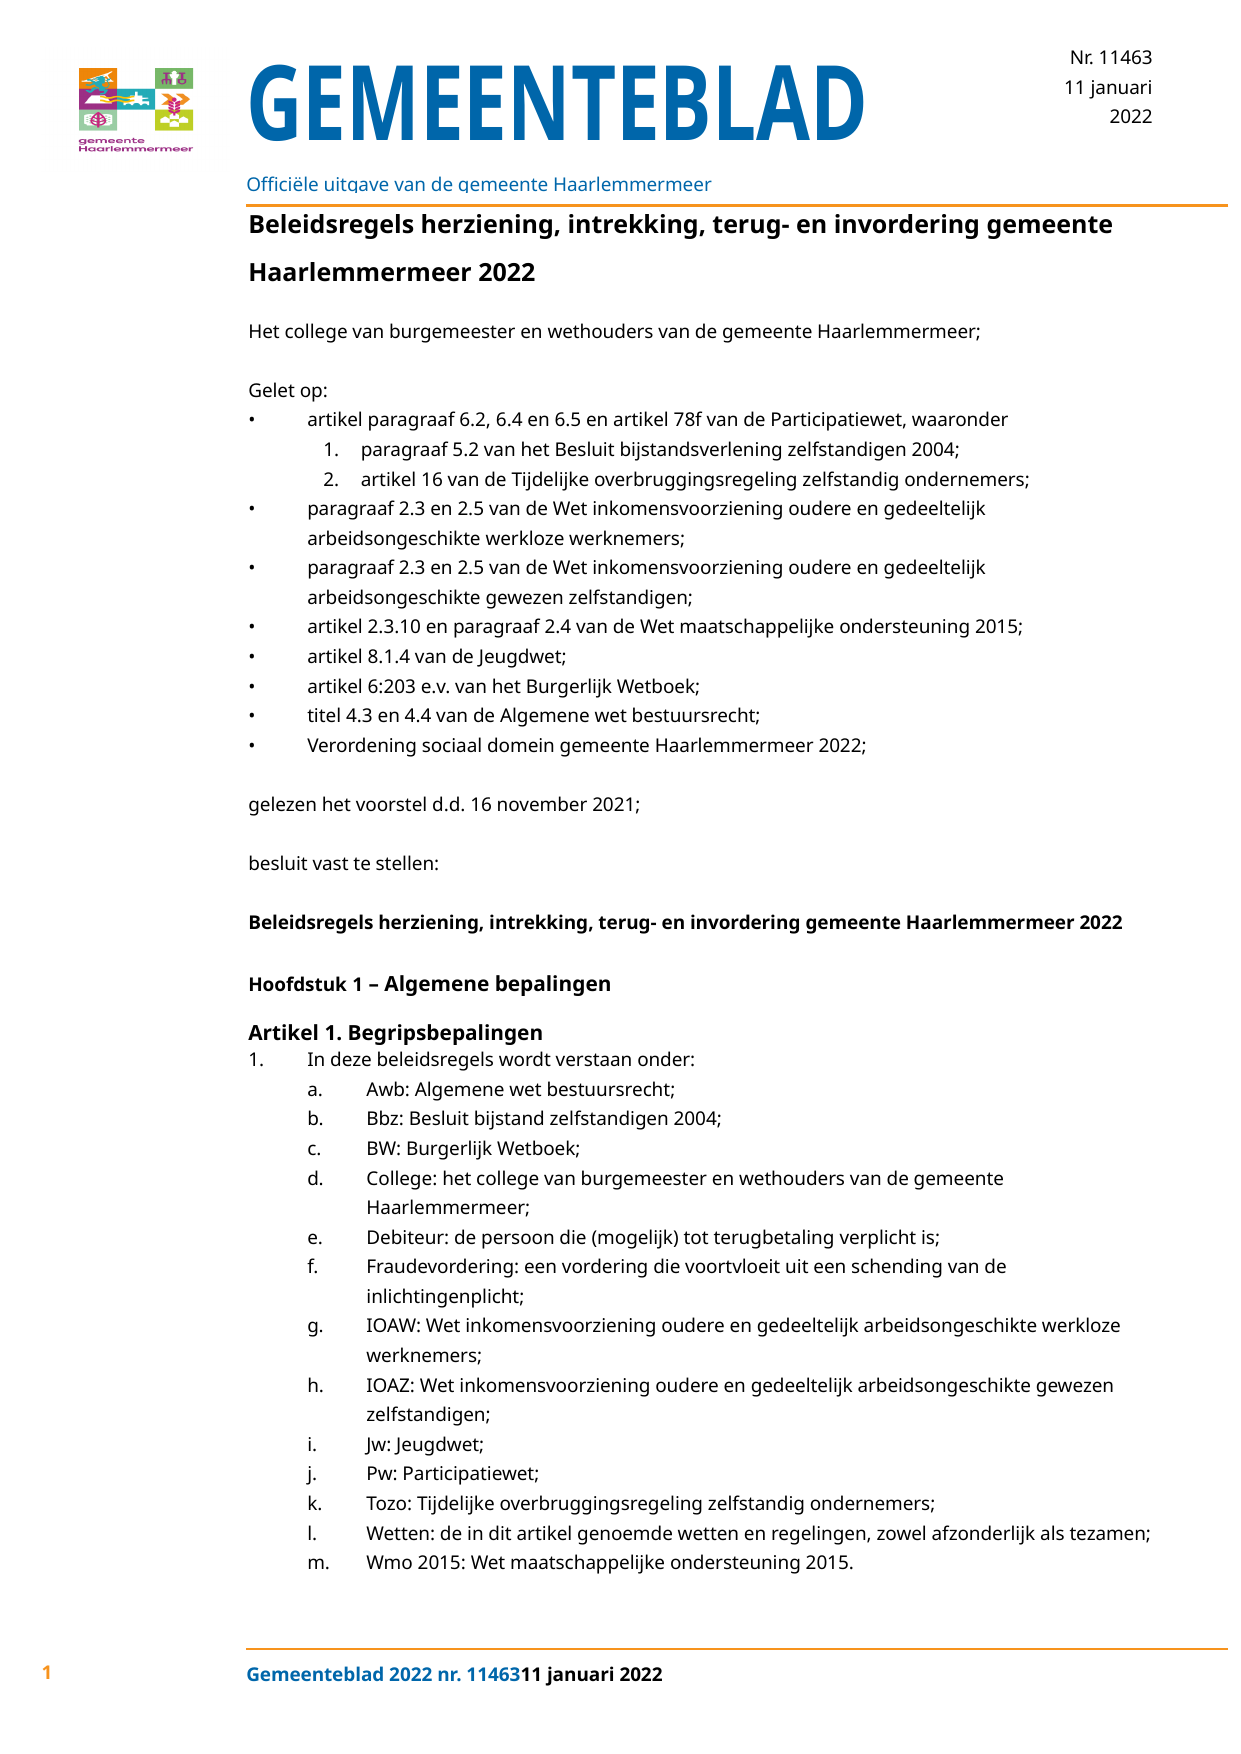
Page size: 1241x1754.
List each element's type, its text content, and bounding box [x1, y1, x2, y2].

text Beleidsregels herziening, intrekking, terug- en invordering gemeente Haarlemmermeer 2022 [248, 207, 1152, 288]
list BW: Burgerlijk Wetboek; [307, 1135, 1152, 1161]
list Wetten: de in dit artikel genoemde wetten en regelingen, zowel afzonderlijk als tezamen; [307, 1520, 1152, 1546]
list Jw: Jeugdwet; [307, 1431, 1152, 1457]
text Het college van burgemeester en wethouders van de gemeente Haarlemmermeer; [248, 318, 1152, 344]
list IOAZ: Wet inkomensvoorziening oudere en gedeeltelijk arbeidsongeschikte gewezen zelfstandigen; [307, 1372, 1152, 1427]
list artikel paragraaf 6.2, 6.4 en 6.5 en artikel 78f van de Participatiewet, waaronder [248, 407, 1152, 432]
text gelezen het voorstel d.d. 16 november 2021; [248, 791, 1152, 817]
list artikel 2.3.10 en paragraaf 2.4 van de Wet maatschappelijke ondersteuning 2015; [248, 614, 1152, 639]
list artikel 8.1.4 van de Jeugdwet; [248, 643, 1152, 669]
list Tozo: Tijdelijke overbruggingsregeling zelfstandig ondernemers; [307, 1490, 1152, 1516]
list paragraaf 2.3 en 2.5 van de Wet inkomensvoorziening oudere en gedeeltelijk arbeidsongeschikte gewezen zelfstandigen; [248, 554, 1152, 610]
text Artikel 1. Begripsbepalingen [248, 1018, 1152, 1046]
text besluit vast te stellen: [248, 850, 1152, 876]
list Fraudevordering: een vordering die voortvloeit uit een schending van de inlichtingenplicht; [307, 1253, 1152, 1309]
list Debiteur: de persoon die (mogelijk) tot terugbetaling verplicht is; [307, 1224, 1152, 1250]
list paragraaf 5.2 van het Besluit bijstandsverlening zelfstandigen 2004; [323, 436, 1152, 462]
picture [41, 47, 231, 172]
list Wmo 2015: Wet maatschappelijke ondersteuning 2015. [307, 1549, 1152, 1575]
list Pw: Participatiewet; [307, 1461, 1152, 1486]
list Bbz: Besluit bijstand zelfstandigen 2004; [307, 1106, 1152, 1131]
text Gelet op: [248, 377, 1152, 403]
list artikel 16 van de Tijdelijke overbruggingsregeling zelfstandig ondernemers; [323, 466, 1152, 492]
list paragraaf 2.3 en 2.5 van de Wet inkomensvoorziening oudere en gedeeltelijk arbeidsongeschikte werkloze werknemers; [248, 495, 1152, 551]
list artikel 6:203 e.v. van het Burgerlijk Wetboek; [248, 673, 1152, 699]
text Hoofdstuk 1 – Algemene bepalingen [248, 969, 1152, 997]
list In deze beleidsregels wordt verstaan onder: [248, 1046, 1152, 1072]
list titel 4.3 en 4.4 van de Algemene wet bestuursrecht; [248, 702, 1152, 728]
list Verordening sociaal domein gemeente Haarlemmermeer 2022; [248, 732, 1152, 758]
list Awb: Algemene wet bestuursrecht; [307, 1076, 1152, 1102]
text Beleidsregels herziening, intrekking, terug- en invordering gemeente Haarlemmermeer 2022 [248, 909, 1152, 935]
list IOAW: Wet inkomensvoorziening oudere en gedeeltelijk arbeidsongeschikte werkloze werknemers; [307, 1313, 1152, 1368]
list College: het college van burgemeester en wethouders van de gemeente Haarlemmermeer; [307, 1165, 1152, 1220]
